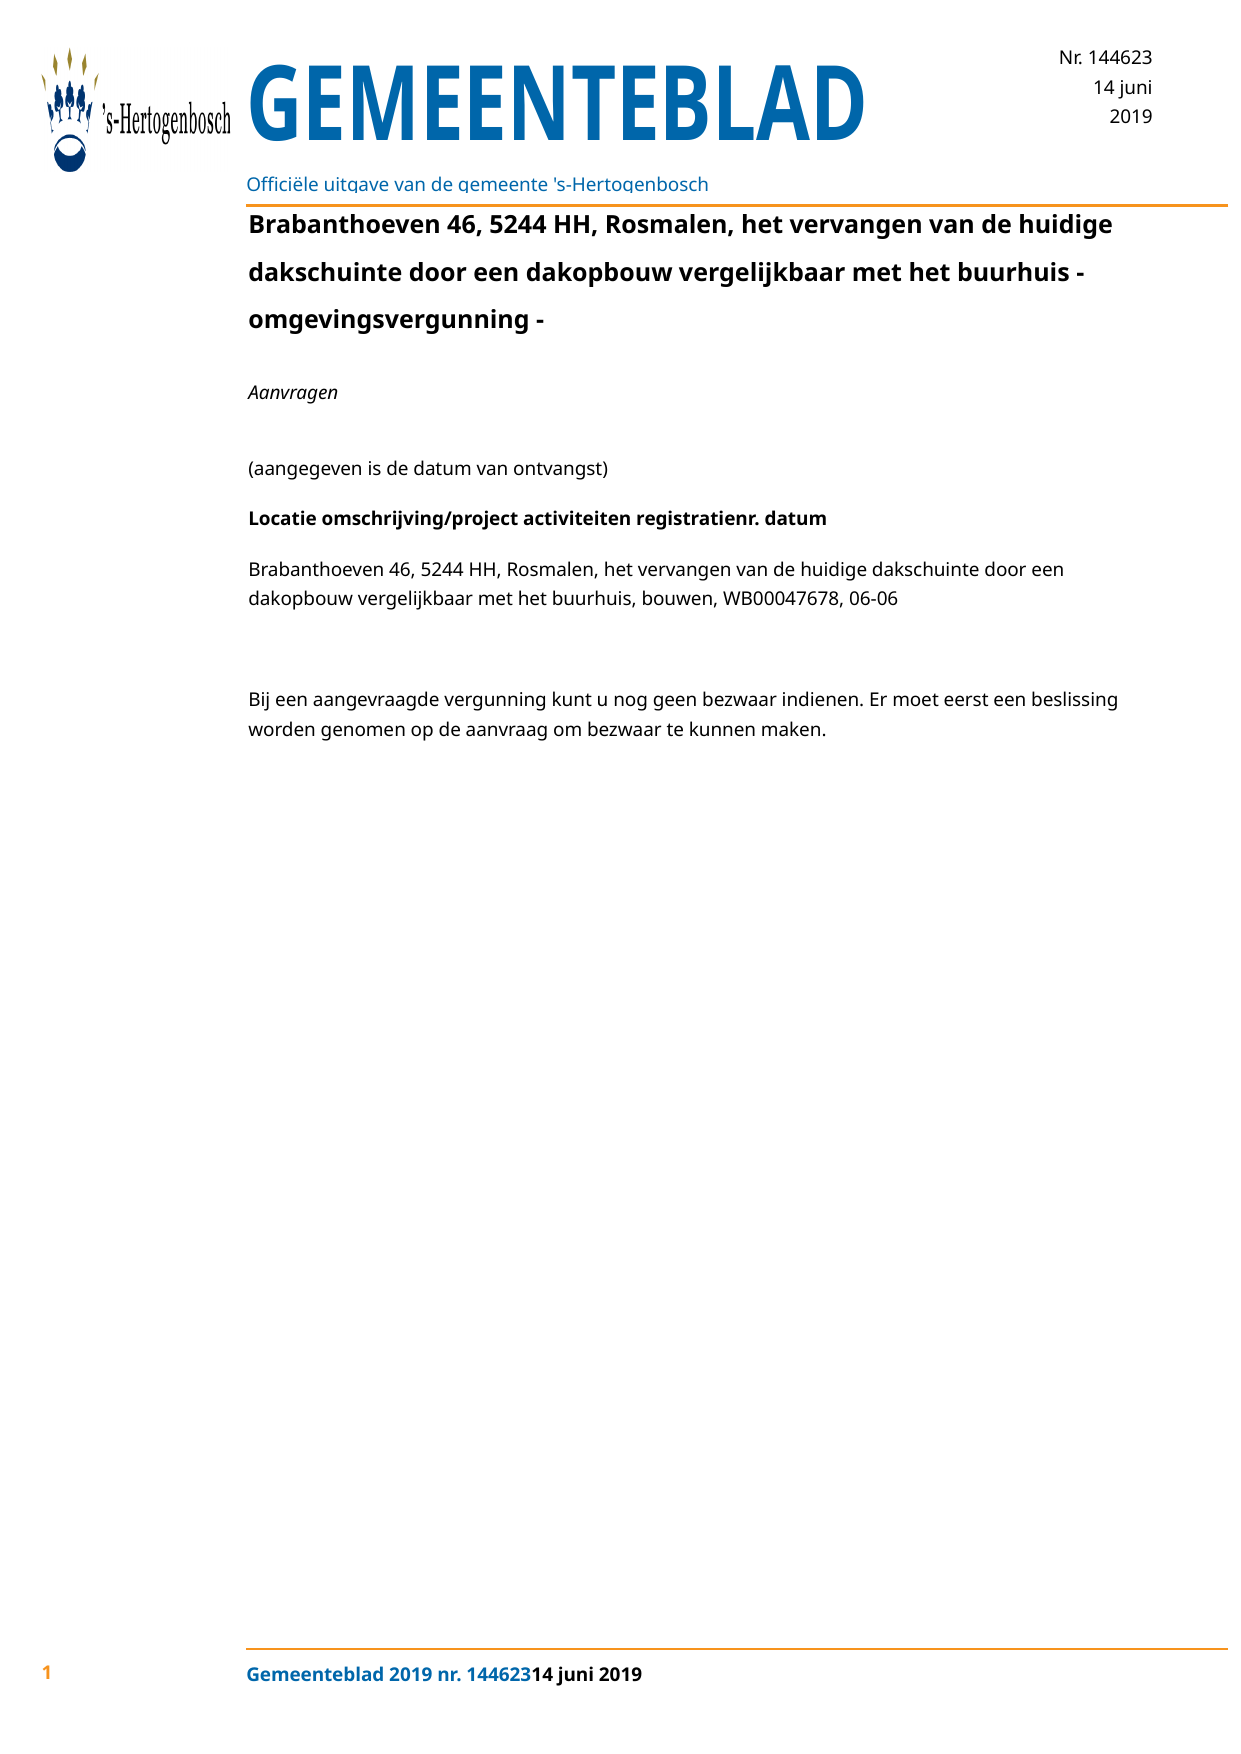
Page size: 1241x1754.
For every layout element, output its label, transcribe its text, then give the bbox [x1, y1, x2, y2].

text Brabanthoeven 46, 5244 HH, Rosmalen, het vervangen van de huidige dakschuinte door een dakopbouw vergelijkbaar met het buurhuis, bouwen, WB00047678, 06-06 [248, 556, 1152, 611]
text Aanvragen [248, 379, 1152, 405]
picture [41, 47, 231, 172]
text Locatie omschrijving/project activiteiten registratienr. datum [248, 506, 1152, 531]
text (aangegeven is de datum van ontvangst) [248, 455, 1152, 481]
text Bij een aangevraagde vergunning kunt u nog geen bezwaar indienen. Er moet eerst een beslissing worden genomen op de aanvraag om bezwaar te kunnen maken. [248, 686, 1152, 742]
text Brabanthoeven 46, 5244 HH, Rosmalen, het vervangen van de huidige dakschuinte door een dakopbouw vergelijkbaar met het buurhuis - omgevingsvergunning - [248, 207, 1152, 336]
